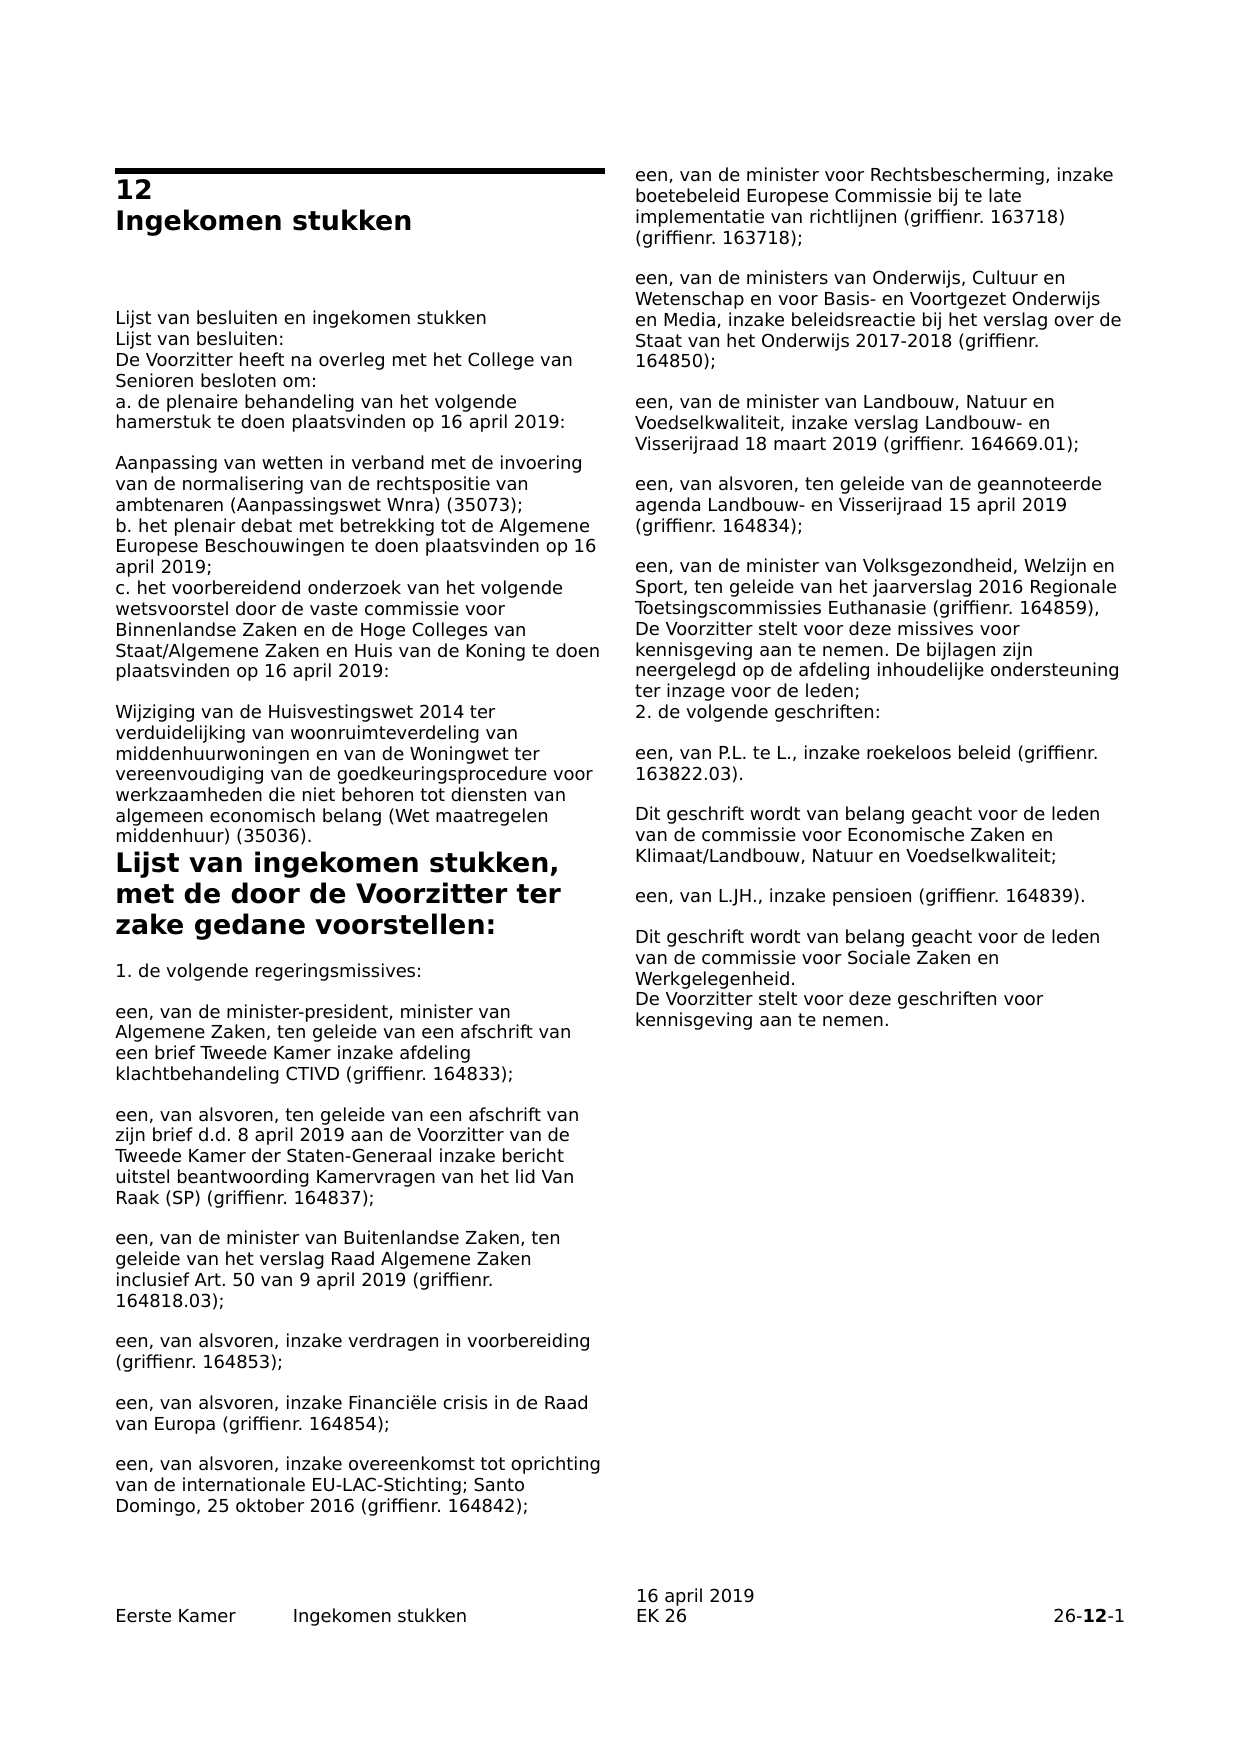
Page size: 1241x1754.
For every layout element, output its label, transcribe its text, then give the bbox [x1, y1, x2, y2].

text Aanpassing van wetten in verband met de invoering van de normalisering van de rechtspositie van ambtenaren (Aanpassingswet Wnra) (35073); [115, 453, 605, 515]
text een, van de ministers van Onderwijs, Cultuur en Wetenschap en voor Basis- en Voortgezet Onderwijs en Media, inzake beleidsreactie bij het verslag over de Staat van het Onderwijs 2017-2018 (griffienr. 164850); [635, 268, 1125, 372]
text een, van P.L. te L., inzake roekeloos beleid (griffienr. 163822.03). [635, 743, 1125, 784]
text een, van de minister van Volksgezondheid, Welzijn en Sport, ten geleide van het jaarverslag 2016 Regionale Toetsingscommissies Euthanasie (griffienr. 164859), [635, 556, 1125, 618]
text 2. de volgende geschriften: [635, 702, 1125, 723]
text De Voorzitter heeft na overleg met het College van Senioren besloten om: [115, 350, 605, 391]
text c. het voorbereidend onderzoek van het volgende wetsvoorstel door de vaste commissie voor Binnenlandse Zaken en de Hoge Colleges van Staat/Algemene Zaken en Huis van de Koning te doen plaatsvinden op 16 april 2019: [115, 578, 605, 682]
text een, van de minister van Landbouw, Natuur en Voedselkwaliteit, inzake verslag Landbouw- en Visserijraad 18 maart 2019 (griffienr. 164669.01); [635, 392, 1125, 454]
text Wijziging van de Huisvestingswet 2014 ter verduidelijking van woonruimteverdeling van middenhuurwoningen en van de Woningwet ter vereenvoudiging van de goedkeuringsprocedure voor werkzaamheden die niet behoren tot diensten van algemeen economisch belang (Wet maatregelen middenhuur) (35036). [115, 702, 605, 847]
text b. het plenair debat met betrekking tot de Algemene Europese Beschouwingen te doen plaatsvinden op 16 april 2019; [115, 515, 605, 578]
text De Voorzitter stelt voor deze missives voor kennisgeving aan te nemen. De bijlagen zijn neergelegd op de afdeling inhoudelijke ondersteuning ter inzage voor de leden; [635, 618, 1125, 702]
text De Voorzitter stelt voor deze geschriften voor kennisgeving aan te nemen. [635, 989, 1125, 1031]
text een, van de minister voor Rechtsbescherming, inzake boetebeleid Europese Commissie bij te late implementatie van richtlijnen (griffienr. 163718) (griffienr. 163718); [635, 165, 1125, 248]
text een, van alsvoren, inzake overeenkomst tot oprichting van de internationale EU-LAC-Stichting; Santo Domingo, 25 oktober 2016 (griffienr. 164842); [115, 1454, 605, 1516]
text Dit geschrift wordt van belang geacht voor de leden van de commissie voor Sociale Zaken en Werkgelegenheid. [635, 927, 1125, 989]
text een, van alsvoren, inzake Financiële crisis in de Raad van Europa (griffienr. 164854); [115, 1393, 605, 1434]
text a. de plenaire behandeling van het volgende hamerstuk te doen plaatsvinden op 16 april 2019: [115, 391, 605, 433]
title 12 Ingekomen stukken [115, 174, 605, 237]
text Lijst van besluiten: [115, 329, 605, 350]
text een, van L.JH., inzake pensioen (griffienr. 164839). [635, 886, 1125, 907]
title Lijst van ingekomen stukken, met de door de Voorzitter ter zake gedane voorstellen: [115, 847, 605, 941]
text een, van de minister van Buitenlandse Zaken, ten geleide van het verslag Raad Algemene Zaken inclusief Art. 50 van 9 april 2019 (griffienr. 164818.03); [115, 1228, 605, 1311]
text een, van alsvoren, ten geleide van de geannoteerde agenda Landbouw- en Visserijraad 15 april 2019 (griffienr. 164834); [635, 474, 1125, 536]
text een, van alsvoren, ten geleide van een afschrift van zijn brief d.d. 8 april 2019 aan de Voorzitter van de Tweede Kamer der Staten-Generaal inzake bericht uitstel beantwoording Kamervragen van het lid Van Raak (SP) (griffienr. 164837); [115, 1104, 605, 1208]
text een, van alsvoren, inzake verdragen in voorbereiding (griffienr. 164853); [115, 1331, 605, 1373]
text Dit geschrift wordt van belang geacht voor de leden van de commissie voor Economische Zaken en Klimaat/Landbouw, Natuur en Voedselkwaliteit; [635, 804, 1125, 866]
text een, van de minister-president, minister van Algemene Zaken, ten geleide van een afschrift van een brief Tweede Kamer inzake afdeling klachtbehandeling CTIVD (griffienr. 164833); [115, 1002, 605, 1084]
text Lijst van besluiten en ingekomen stukken [115, 308, 605, 329]
text 1. de volgende regeringsmissives: [115, 961, 605, 982]
